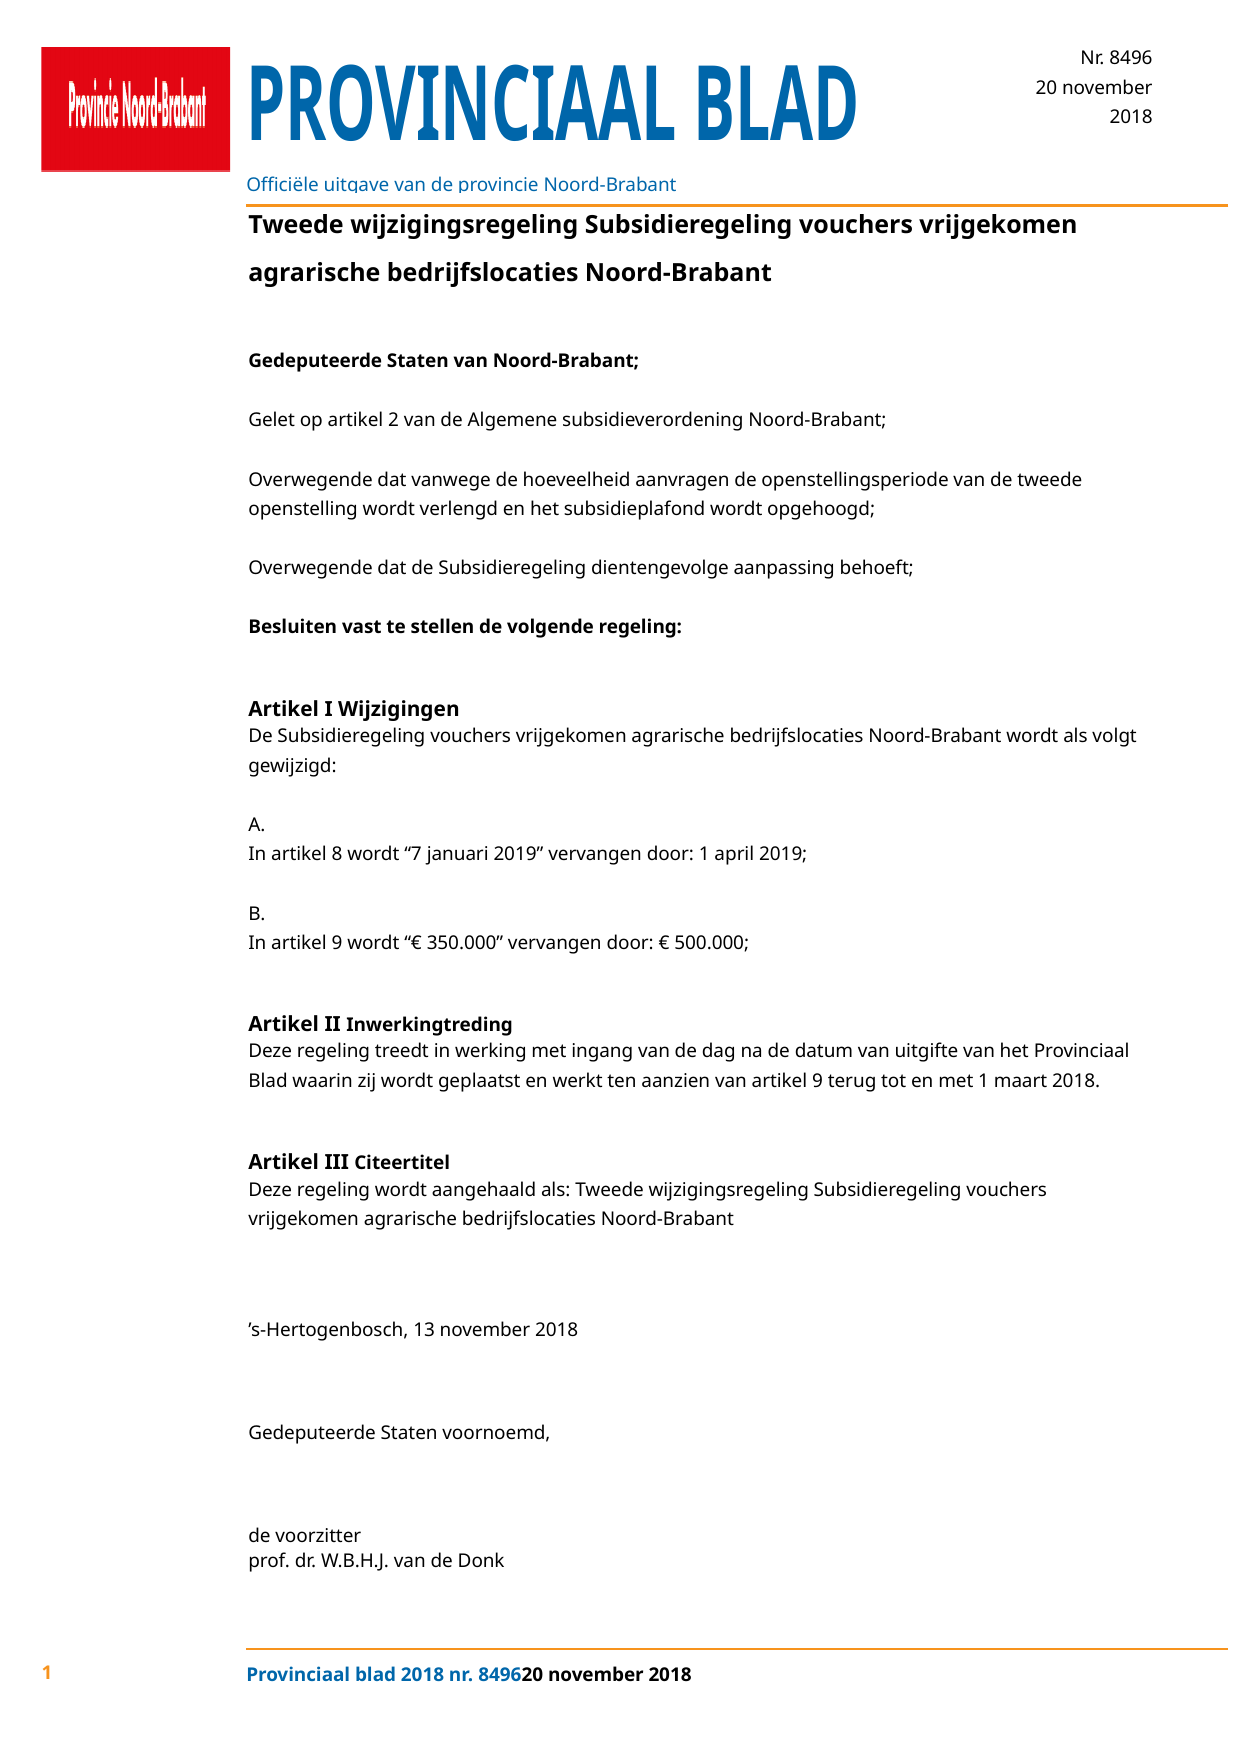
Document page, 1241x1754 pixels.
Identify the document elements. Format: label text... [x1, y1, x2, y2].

text De Subsidieregeling vouchers vrijgekomen agrarische bedrijfslocaties Noord-Brabant wordt als volgt gewijzigd: [248, 722, 1152, 777]
text Overwegende dat de Subsidieregeling dientengevolge aanpassing behoeft; [248, 554, 1152, 580]
text In artikel 9 wordt “€ 350.000” vervangen door: € 500.000; [248, 929, 1152, 955]
text de voorzitter [248, 1522, 1152, 1547]
text B. [248, 900, 1152, 925]
text In artikel 8 wordt “7 januari 2019” vervangen door: 1 april 2019; [248, 841, 1152, 866]
text Gedeputeerde Staten voornoemd, [248, 1419, 1152, 1444]
text Overwegende dat vanwege de hoeveelheid aanvragen de openstellingsperiode van de tweede openstelling wordt verlengd en het subsidieplafond wordt opgehoogd; [248, 466, 1152, 521]
text prof. dr. W.B.H.J. van de Donk [248, 1547, 1152, 1573]
text Tweede wijzigingsregeling Subsidieregeling vouchers vrijgekomen agrarische bedrijfslocaties Noord-Brabant [248, 207, 1152, 288]
text A. [248, 811, 1152, 837]
text Gelet op artikel 2 van de Algemene subsidieverordening Noord-Brabant; [248, 407, 1152, 432]
text Gedeputeerde Staten van Noord-Brabant; [248, 347, 1152, 373]
text Artikel II Inwerkingtreding [248, 1009, 1152, 1038]
text Deze regeling wordt aangehaald als: Tweede wijzigingsregeling Subsidieregeling vouchers vrijgekomen agrarische bedrijfslocaties Noord-Brabant [248, 1176, 1152, 1231]
text Besluiten vast te stellen de volgende regeling: [248, 614, 1152, 639]
text ’s-Hertogenbosch, 13 november 2018 [248, 1316, 1152, 1342]
picture [41, 47, 231, 172]
text Artikel I Wijzigingen [248, 694, 1152, 722]
text Artikel III Citeertitel [248, 1147, 1152, 1176]
text Deze regeling treedt in werking met ingang van de dag na de datum van uitgifte van het Provinciaal Blad waarin zij wordt geplaatst en werkt ten aanzien van artikel 9 terug tot en met 1 maart 2018. [248, 1038, 1152, 1093]
